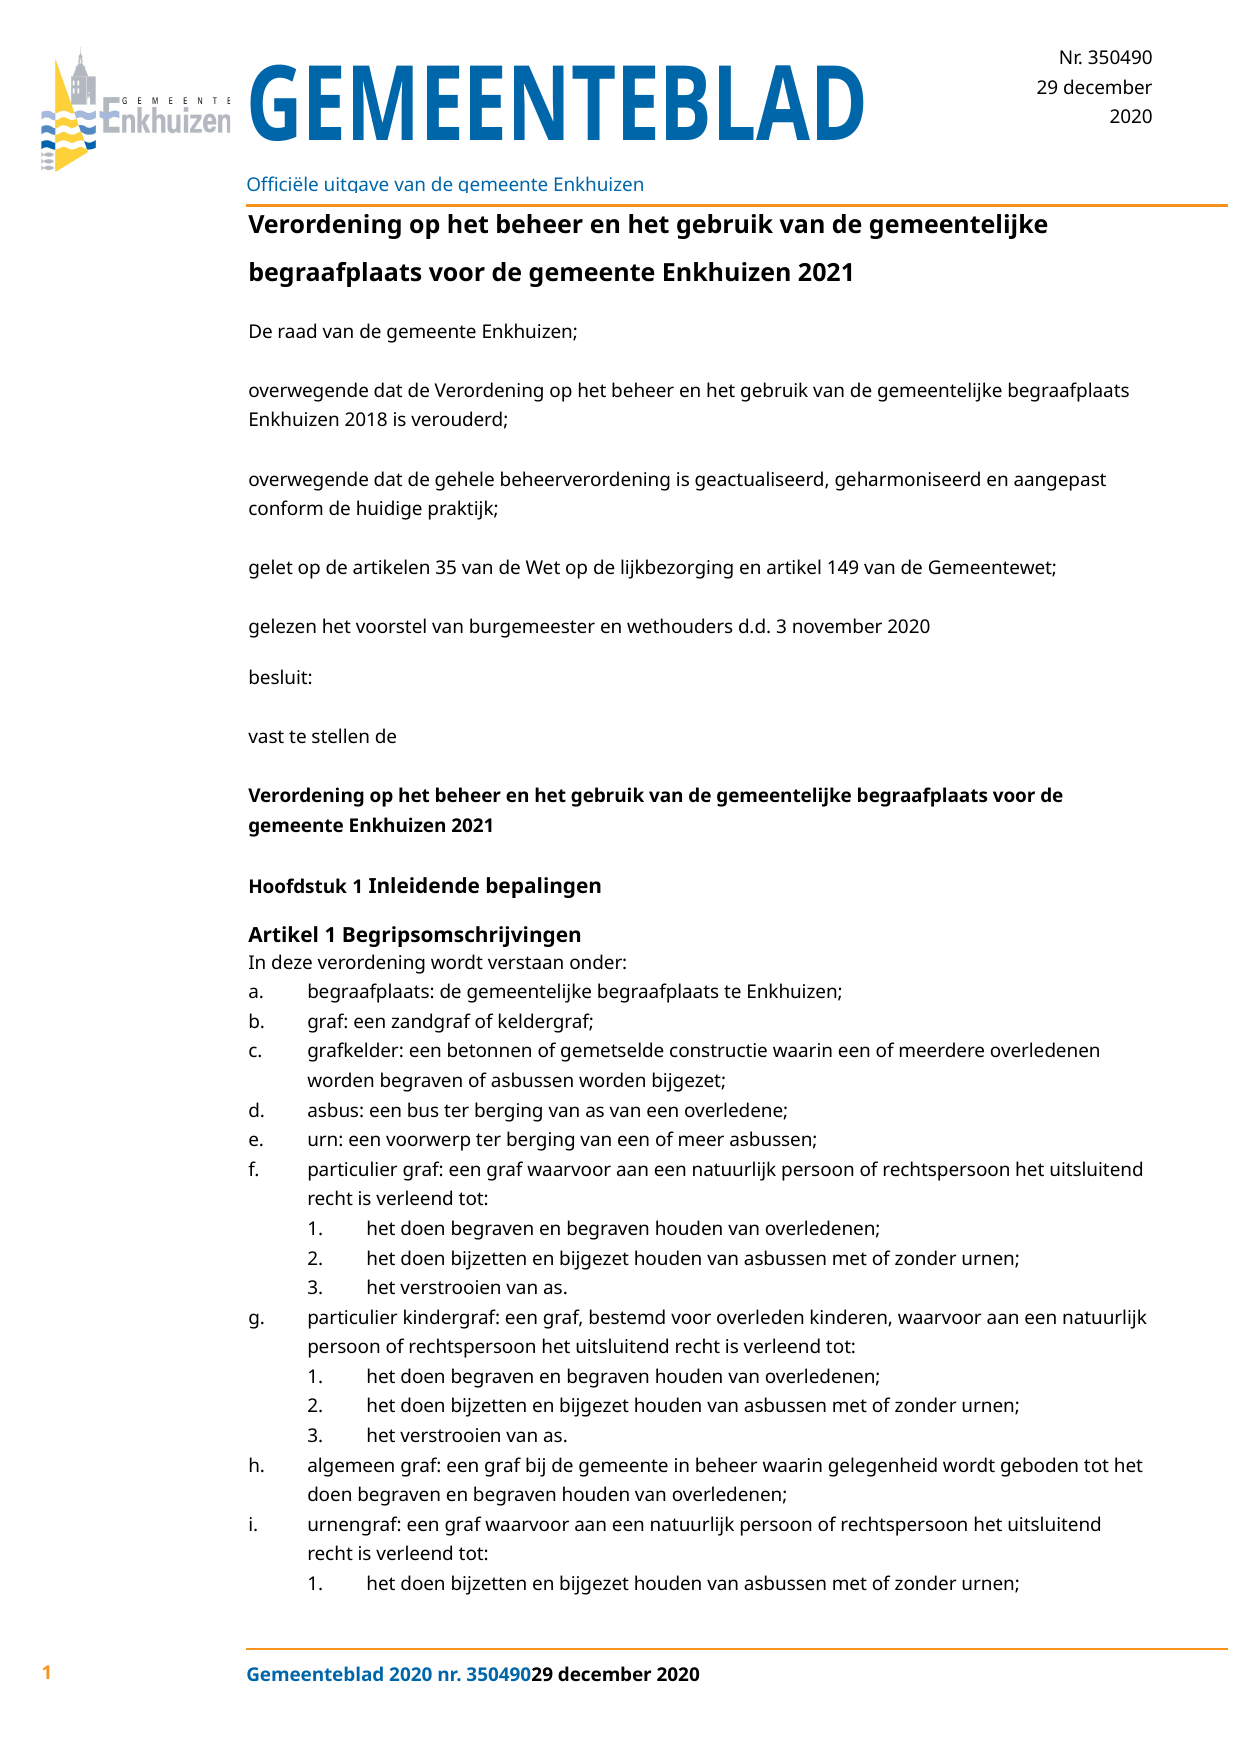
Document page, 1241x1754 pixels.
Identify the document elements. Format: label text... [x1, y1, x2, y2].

text vast te stellen de [248, 723, 1152, 749]
list het doen begraven en begraven houden van overledenen; [307, 1215, 1152, 1241]
list begraafplaats: de gemeentelijke begraafplaats te Enkhuizen; [248, 978, 1152, 1004]
list het verstrooien van as. [307, 1274, 1152, 1300]
list grafkelder: een betonnen of gemetselde constructie waarin een of meerdere overledenen worden begraven of asbussen worden bijgezet; [248, 1038, 1152, 1093]
text Verordening op het beheer en het gebruik van de gemeentelijke begraafplaats voor de gemeente Enkhuizen 2021 [248, 207, 1152, 288]
list asbus: een bus ter berging van as van een overledene; [248, 1097, 1152, 1122]
text Hoofdstuk 1 Inleidende bepalingen [248, 871, 1152, 899]
text gelet op de artikelen 35 van de Wet op de lijkbezorging en artikel 149 van de Gemeentewet; [248, 554, 1152, 580]
list het verstrooien van as. [307, 1422, 1152, 1448]
list het doen bijzetten en bijgezet houden van asbussen met of zonder urnen; [307, 1570, 1152, 1596]
text Artikel 1 Begripsomschrijvingen [248, 920, 1152, 949]
text besluit: [248, 664, 1152, 690]
text Verordening op het beheer en het gebruik van de gemeentelijke begraafplaats voor de gemeente Enkhuizen 2021 [248, 782, 1152, 838]
picture [41, 47, 231, 172]
list urnengraf: een graf waarvoor aan een natuurlijk persoon of rechtspersoon het uitsluitend recht is verleend tot: [248, 1511, 1152, 1566]
list algemeen graf: een graf bij de gemeente in beheer waarin gelegenheid wordt geboden tot het doen begraven en begraven houden van overledenen; [248, 1452, 1152, 1507]
text De raad van de gemeente Enkhuizen; [248, 318, 1152, 344]
text overwegende dat de Verordening op het beheer en het gebruik van de gemeentelijke begraafplaats Enkhuizen 2018 is verouderd; [248, 377, 1152, 432]
text In deze verordening wordt verstaan onder: [248, 949, 1152, 974]
text gelezen het voorstel van burgemeester en wethouders d.d. 3 november 2020 [248, 614, 1152, 639]
list het doen bijzetten en bijgezet houden van asbussen met of zonder urnen; [307, 1393, 1152, 1418]
list particulier graf: een graf waarvoor aan een natuurlijk persoon of rechtspersoon het uitsluitend recht is verleend tot: [248, 1156, 1152, 1211]
list urn: een voorwerp ter berging van een of meer asbussen; [248, 1126, 1152, 1152]
list particulier kindergraf: een graf, bestemd voor overleden kinderen, waarvoor aan een natuurlijk persoon of rechtspersoon het uitsluitend recht is verleend tot: [248, 1304, 1152, 1359]
list het doen begraven en begraven houden van overledenen; [307, 1363, 1152, 1389]
list graf: een zandgraf of keldergraf; [248, 1008, 1152, 1034]
text overwegende dat de gehele beheerverordening is geactualiseerd, geharmoniseerd en aangepast conform de huidige praktijk; [248, 466, 1152, 521]
list het doen bijzetten en bijgezet houden van asbussen met of zonder urnen; [307, 1245, 1152, 1270]
